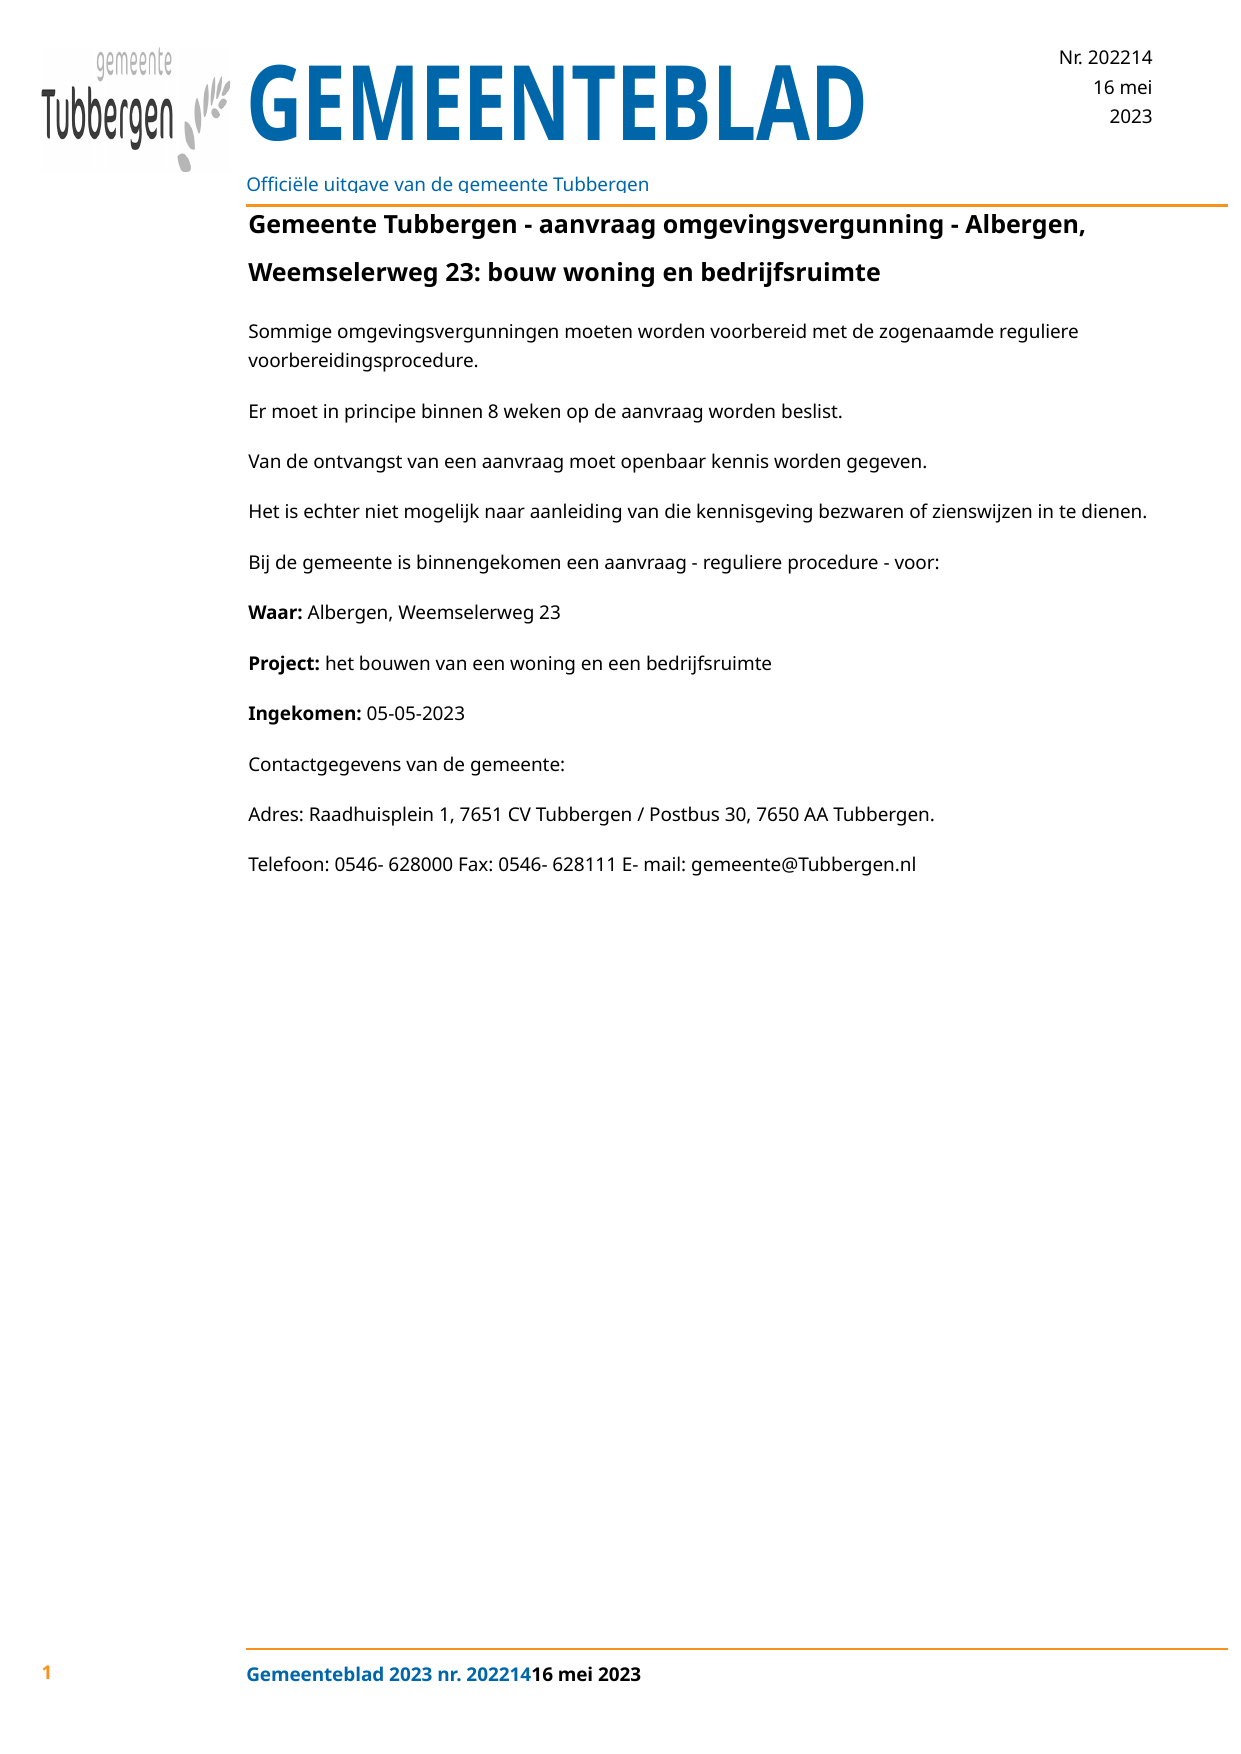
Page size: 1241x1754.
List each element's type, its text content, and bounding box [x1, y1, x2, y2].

text Waar: Albergen, Weemselerweg 23 [248, 599, 1152, 625]
picture [41, 47, 231, 172]
text Adres: Raadhuisplein 1, 7651 CV Tubbergen / Postbus 30, 7650 AA Tubbergen. [248, 801, 1152, 827]
text Er moet in principe binnen 8 weken op de aanvraag worden beslist. [248, 398, 1152, 424]
text Het is echter niet mogelijk naar aanleiding van die kennisgeving bezwaren of zienswijzen in te dienen. [248, 499, 1152, 524]
text Gemeente Tubbergen - aanvraag omgevingsvergunning - Albergen, Weemselerweg 23: bouw woning en bedrijfsruimte [248, 207, 1152, 288]
text Contactgegevens van de gemeente: [248, 751, 1152, 777]
text Ingekomen: 05-05-2023 [248, 700, 1152, 726]
text Sommige omgevingsvergunningen moeten worden voorbereid met de zogenaamde reguliere voorbereidingsprocedure. [248, 318, 1152, 373]
text Project: het bouwen van een woning en een bedrijfsruimte [248, 650, 1152, 676]
text Telefoon: 0546- 628000 Fax: 0546- 628111 E- mail: gemeente@Tubbergen.nl [248, 852, 1152, 877]
text Bij de gemeente is binnengekomen een aanvraag - reguliere procedure - voor: [248, 549, 1152, 575]
text Van de ontvangst van een aanvraag moet openbaar kennis worden gegeven. [248, 448, 1152, 474]
